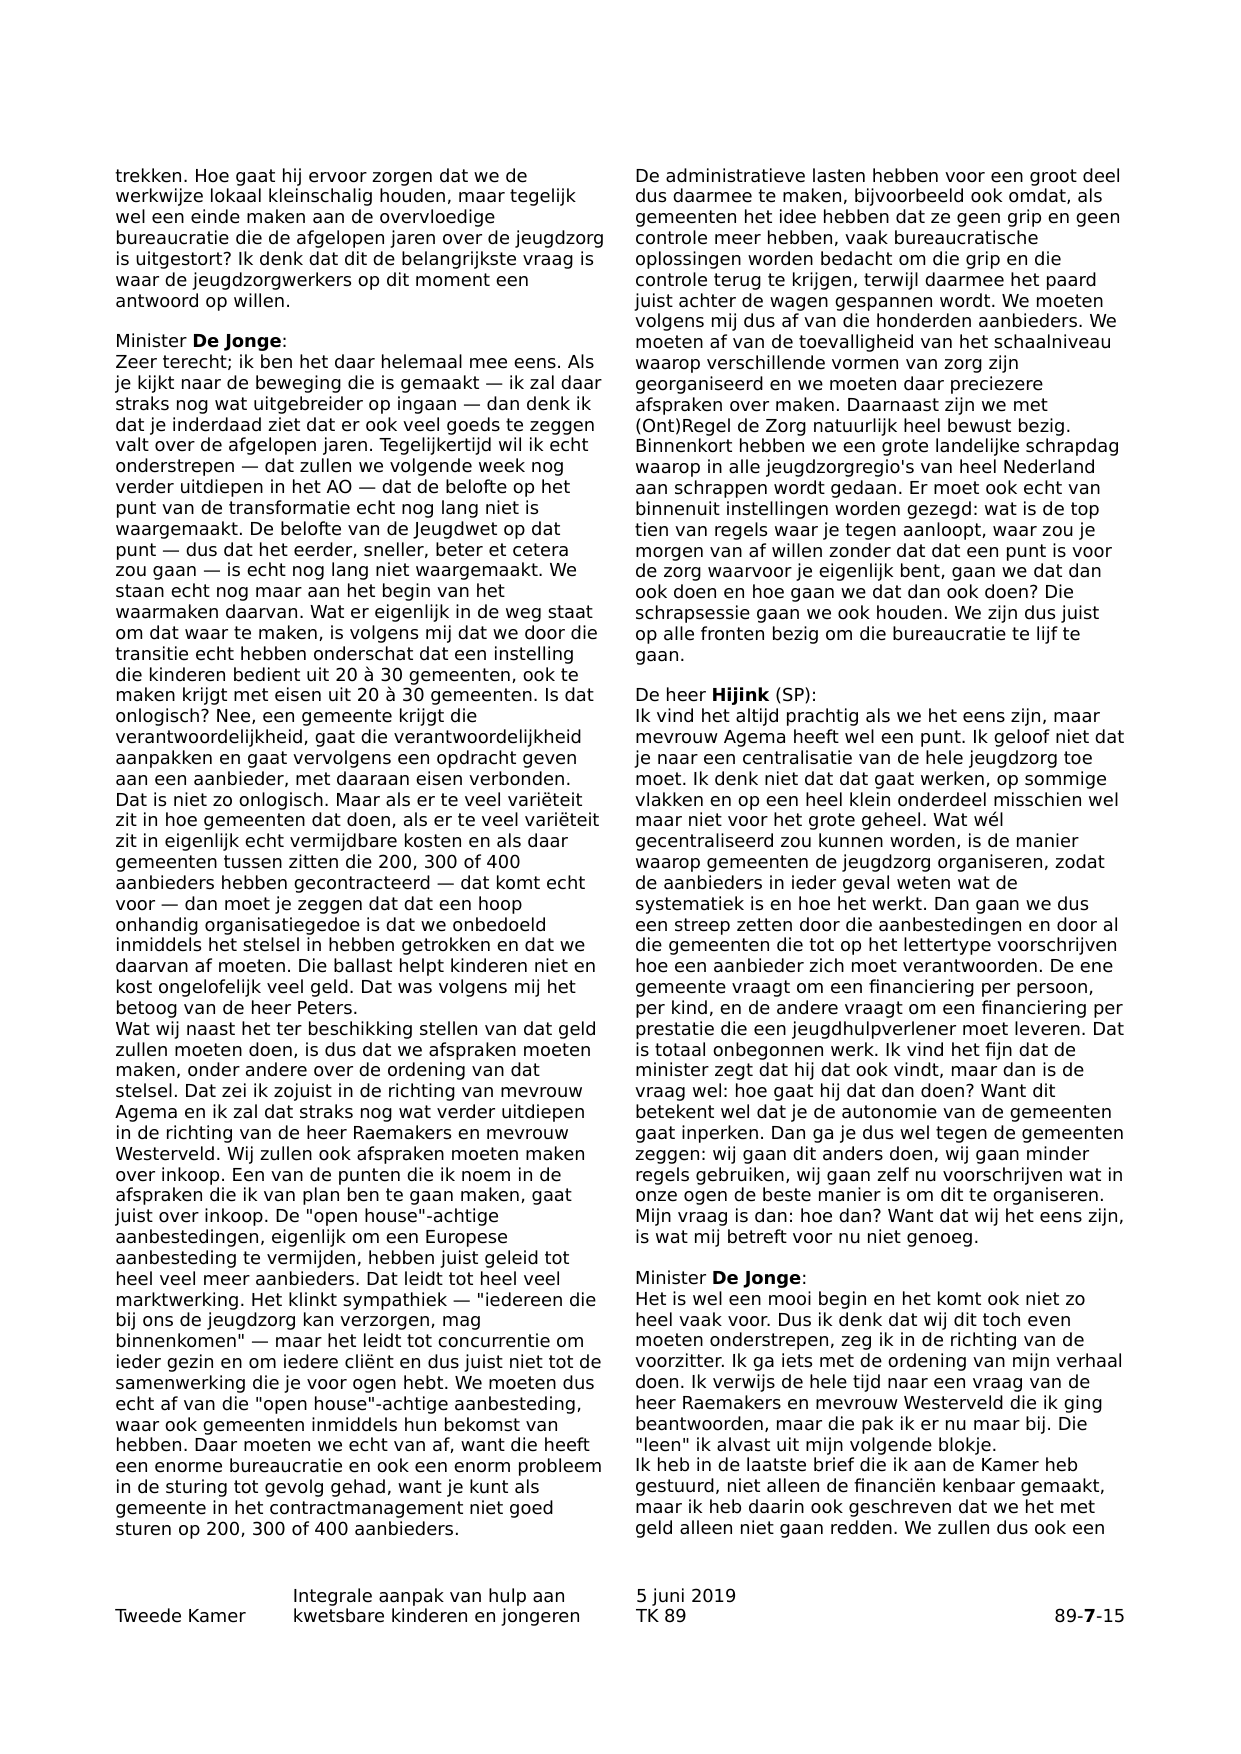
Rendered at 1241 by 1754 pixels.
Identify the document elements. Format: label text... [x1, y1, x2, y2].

text Ik vind het altijd prachtig als we het eens zijn, maar mevrouw Agema heeft wel een punt. Ik geloof niet dat je naar een centralisatie van de hele jeugdzorg toe moet. Ik denk niet dat dat gaat werken, op sommige vlakken en op een heel klein onderdeel misschien wel maar niet voor het grote geheel. Wat wél gecentraliseerd zou kunnen worden, is de manier waarop gemeenten de jeugdzorg organiseren, zodat de aanbieders in ieder geval weten wat de systematiek is en hoe het werkt. Dan gaan we dus een streep zetten door die aanbestedingen en door al die gemeenten die tot op het lettertype voorschrijven hoe een aanbieder zich moet verantwoorden. De ene gemeente vraagt om een financiering per persoon, per kind, en de andere vraagt om een financiering per prestatie die een jeugdhulpverlener moet leveren. Dat is totaal onbegonnen werk. Ik vind het fijn dat de minister zegt dat hij dat ook vindt, maar dan is de vraag wel: hoe gaat hij dat dan doen? Want dit betekent wel dat je de autonomie van de gemeenten gaat inperken. Dan ga je dus wel tegen de gemeenten zeggen: wij gaan dit anders doen, wij gaan minder regels gebruiken, wij gaan zelf nu voorschrijven wat in onze ogen de beste manier is om dit te organiseren. Mijn vraag is dan: hoe dan? Want dat wij het eens zijn, is wat mij betreft voor nu niet genoeg. [635, 706, 1125, 1248]
text Ik heb in de laatste brief die ik aan de Kamer heb gestuurd, niet alleen de financiën kenbaar gemaakt, maar ik heb daarin ook geschreven dat we het met geld alleen niet gaan redden. We zullen dus ook een [635, 1455, 1125, 1538]
text Wat wij naast het ter beschikking stellen van dat geld zullen moeten doen, is dus dat we afspraken moeten maken, onder andere over de ordening van dat stelsel. Dat zei ik zojuist in de richting van mevrouw Agema en ik zal dat straks nog wat verder uitdiepen in de richting van de heer Raemakers en mevrouw Westerveld. Wij zullen ook afspraken moeten maken over inkoop. Een van de punten die ik noem in de afspraken die ik van plan ben te gaan maken, gaat juist over inkoop. De "open house"-achtige aanbestedingen, eigenlijk om een Europese aanbesteding te vermijden, hebben juist geleid tot heel veel meer aanbieders. Dat leidt tot heel veel marktwerking. Het klinkt sympathiek — "iedereen die bij ons de jeugdzorg kan verzorgen, mag binnenkomen" — maar het leidt tot concurrentie om ieder gezin en om iedere cliënt en dus juist niet tot de samenwerking die je voor ogen hebt. We moeten dus echt af van die "open house"-achtige aanbesteding, waar ook gemeenten inmiddels hun bekomst van hebben. Daar moeten we echt van af, want die heeft een enorme bureaucratie en ook een enorm probleem in de sturing tot gevolg gehad, want je kunt als gemeente in het contractmanagement niet goed sturen op 200, 300 of 400 aanbieders. [115, 1018, 605, 1539]
text De administratieve lasten hebben voor een groot deel dus daarmee te maken, bijvoorbeeld ook omdat, als gemeenten het idee hebben dat ze geen grip en geen controle meer hebben, vaak bureaucratische oplossingen worden bedacht om die grip en die controle terug te krijgen, terwijl daarmee het paard juist achter de wagen gespannen wordt. We moeten volgens mij dus af van die honderden aanbieders. We moeten af van de toevalligheid van het schaalniveau waarop verschillende vormen van zorg zijn georganiseerd en we moeten daar preciezere afspraken over maken. Daarnaast zijn we met (Ont)Regel de Zorg natuurlijk heel bewust bezig. Binnenkort hebben we een grote landelijke schrapdag waarop in alle jeugdzorgregio's van heel Nederland aan schrappen wordt gedaan. Er moet ook echt van binnenuit instellingen worden gezegd: wat is de top tien van regels waar je tegen aanloopt, waar zou je morgen van af willen zonder dat dat een punt is voor de zorg waarvoor je eigenlijk bent, gaan we dat dan ook doen en hoe gaan we dat dan ook doen? Die schrapsessie gaan we ook houden. We zijn dus juist op alle fronten bezig om die bureaucratie te lijf te gaan. [635, 165, 1125, 665]
text Zeer terecht; ik ben het daar helemaal mee eens. Als je kijkt naar de beweging die is gemaakt — ik zal daar straks nog wat uitgebreider op ingaan — dan denk ik dat je inderdaad ziet dat er ook veel goeds te zeggen valt over de afgelopen jaren. Tegelijkertijd wil ik echt onderstrepen — dat zullen we volgende week nog verder uitdiepen in het AO — dat de belofte op het punt van de transformatie echt nog lang niet is waargemaakt. De belofte van de Jeugdwet op dat punt — dus dat het eerder, sneller, beter et cetera zou gaan — is echt nog lang niet waargemaakt. We staan echt nog maar aan het begin van het waarmaken daarvan. Wat er eigenlijk in de weg staat om dat waar te maken, is volgens mij dat we door die transitie echt hebben onderschat dat een instelling die kinderen bedient uit 20 à 30 gemeenten, ook te maken krijgt met eisen uit 20 à 30 gemeenten. Is dat onlogisch? Nee, een gemeente krijgt die verantwoordelijkheid, gaat die verantwoordelijkheid aanpakken en gaat vervolgens een opdracht geven aan een aanbieder, met daaraan eisen verbonden. Dat is niet zo onlogisch. Maar als er te veel variëteit zit in hoe gemeenten dat doen, als er te veel variëteit zit in eigenlijk echt vermijdbare kosten en als daar gemeenten tussen zitten die 200, 300 of 400 aanbieders hebben gecontracteerd — dat komt echt voor — dan moet je zeggen dat dat een hoop onhandig organisatiegedoe is dat we onbedoeld inmiddels het stelsel in hebben getrokken en dat we daarvan af moeten. Die ballast helpt kinderen niet en kost ongelofelijk veel geld. Dat was volgens mij het betoog van de heer Peters. [115, 352, 605, 1018]
text Minister De Jonge: [115, 331, 605, 352]
text De heer Hijink (SP): [635, 685, 1125, 706]
text trekken. Hoe gaat hij ervoor zorgen dat we de werkwijze lokaal kleinschalig houden, maar tegelijk wel een einde maken aan de overvloedige bureaucratie die de afgelopen jaren over de jeugdzorg is uitgestort? Ik denk dat dit de belangrijkste vraag is waar de jeugdzorgwerkers op dit moment een antwoord op willen. [115, 165, 605, 311]
text Het is wel een mooi begin en het komt ook niet zo heel vaak voor. Dus ik denk dat wij dit toch even moeten onderstrepen, zeg ik in de richting van de voorzitter. Ik ga iets met de ordening van mijn verhaal doen. Ik verwijs de hele tijd naar een vraag van de heer Raemakers en mevrouw Westerveld die ik ging beantwoorden, maar die pak ik er nu maar bij. Die "leen" ik alvast uit mijn volgende blokje. [635, 1288, 1125, 1455]
text Minister De Jonge: [635, 1268, 1125, 1288]
